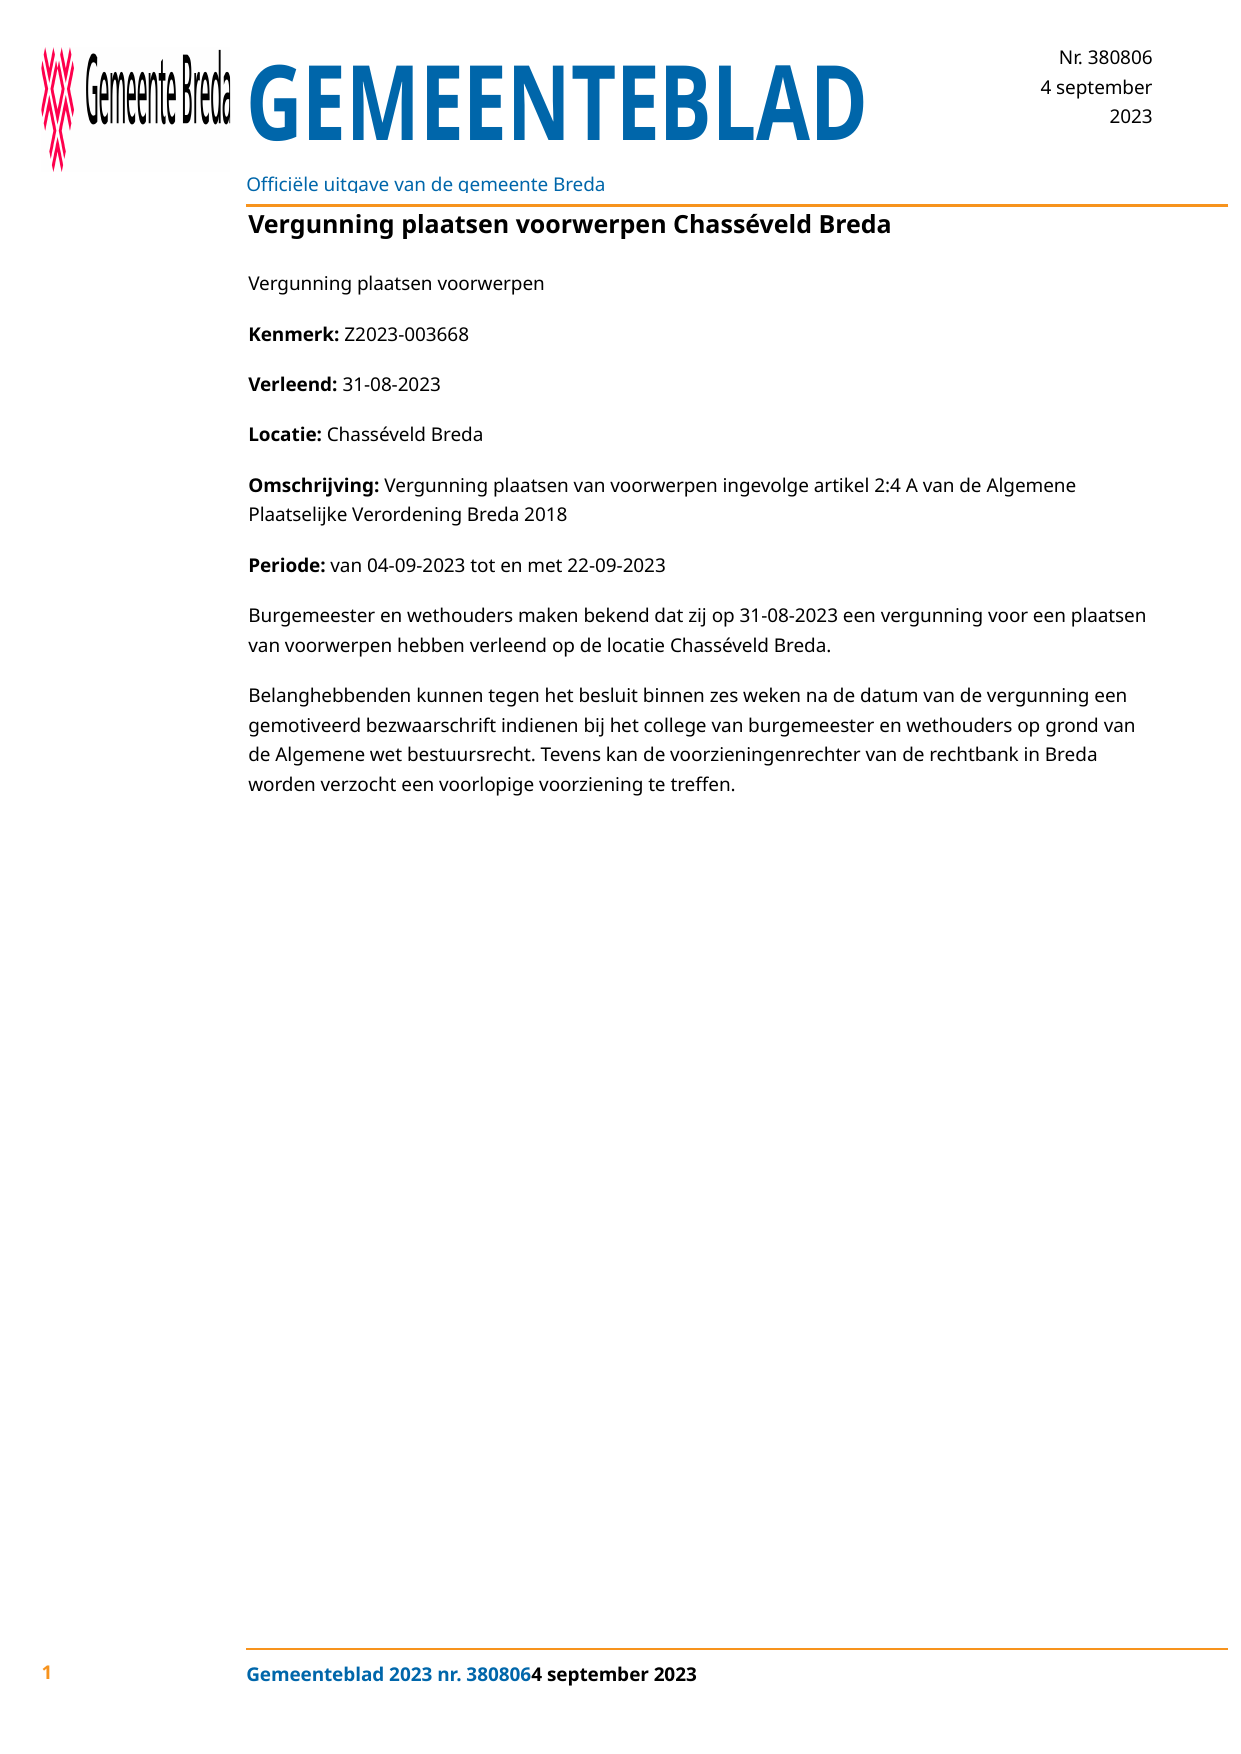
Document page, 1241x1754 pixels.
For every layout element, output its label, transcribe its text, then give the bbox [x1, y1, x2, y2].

text Kenmerk: Z2023-003668 [248, 321, 1152, 346]
text Vergunning plaatsen voorwerpen Chasséveld Breda [248, 207, 1152, 241]
text Belanghebbenden kunnen tegen het besluit binnen zes weken na de datum van de vergunning een gemotiveerd bezwaarschrift indienen bij het college van burgemeester en wethouders op grond van de Algemene wet bestuursrecht. Tevens kan de voorzieningenrechter van de rechtbank in Breda worden verzocht een voorlopige voorziening te treffen. [248, 682, 1152, 797]
text Locatie: Chasséveld Breda [248, 422, 1152, 447]
text Omschrijving: Vergunning plaatsen van voorwerpen ingevolge artikel 2:4 A van de Algemene Plaatselijke Verordening Breda 2018 [248, 472, 1152, 527]
text Periode: van 04-09-2023 tot en met 22-09-2023 [248, 552, 1152, 578]
text Burgemeester en wethouders maken bekend dat zij op 31-08-2023 een vergunning voor een plaatsen van voorwerpen hebben verleend op de locatie Chasséveld Breda. [248, 602, 1152, 658]
text Vergunning plaatsen voorwerpen [248, 270, 1152, 296]
picture [41, 47, 231, 172]
text Verleend: 31-08-2023 [248, 371, 1152, 397]
